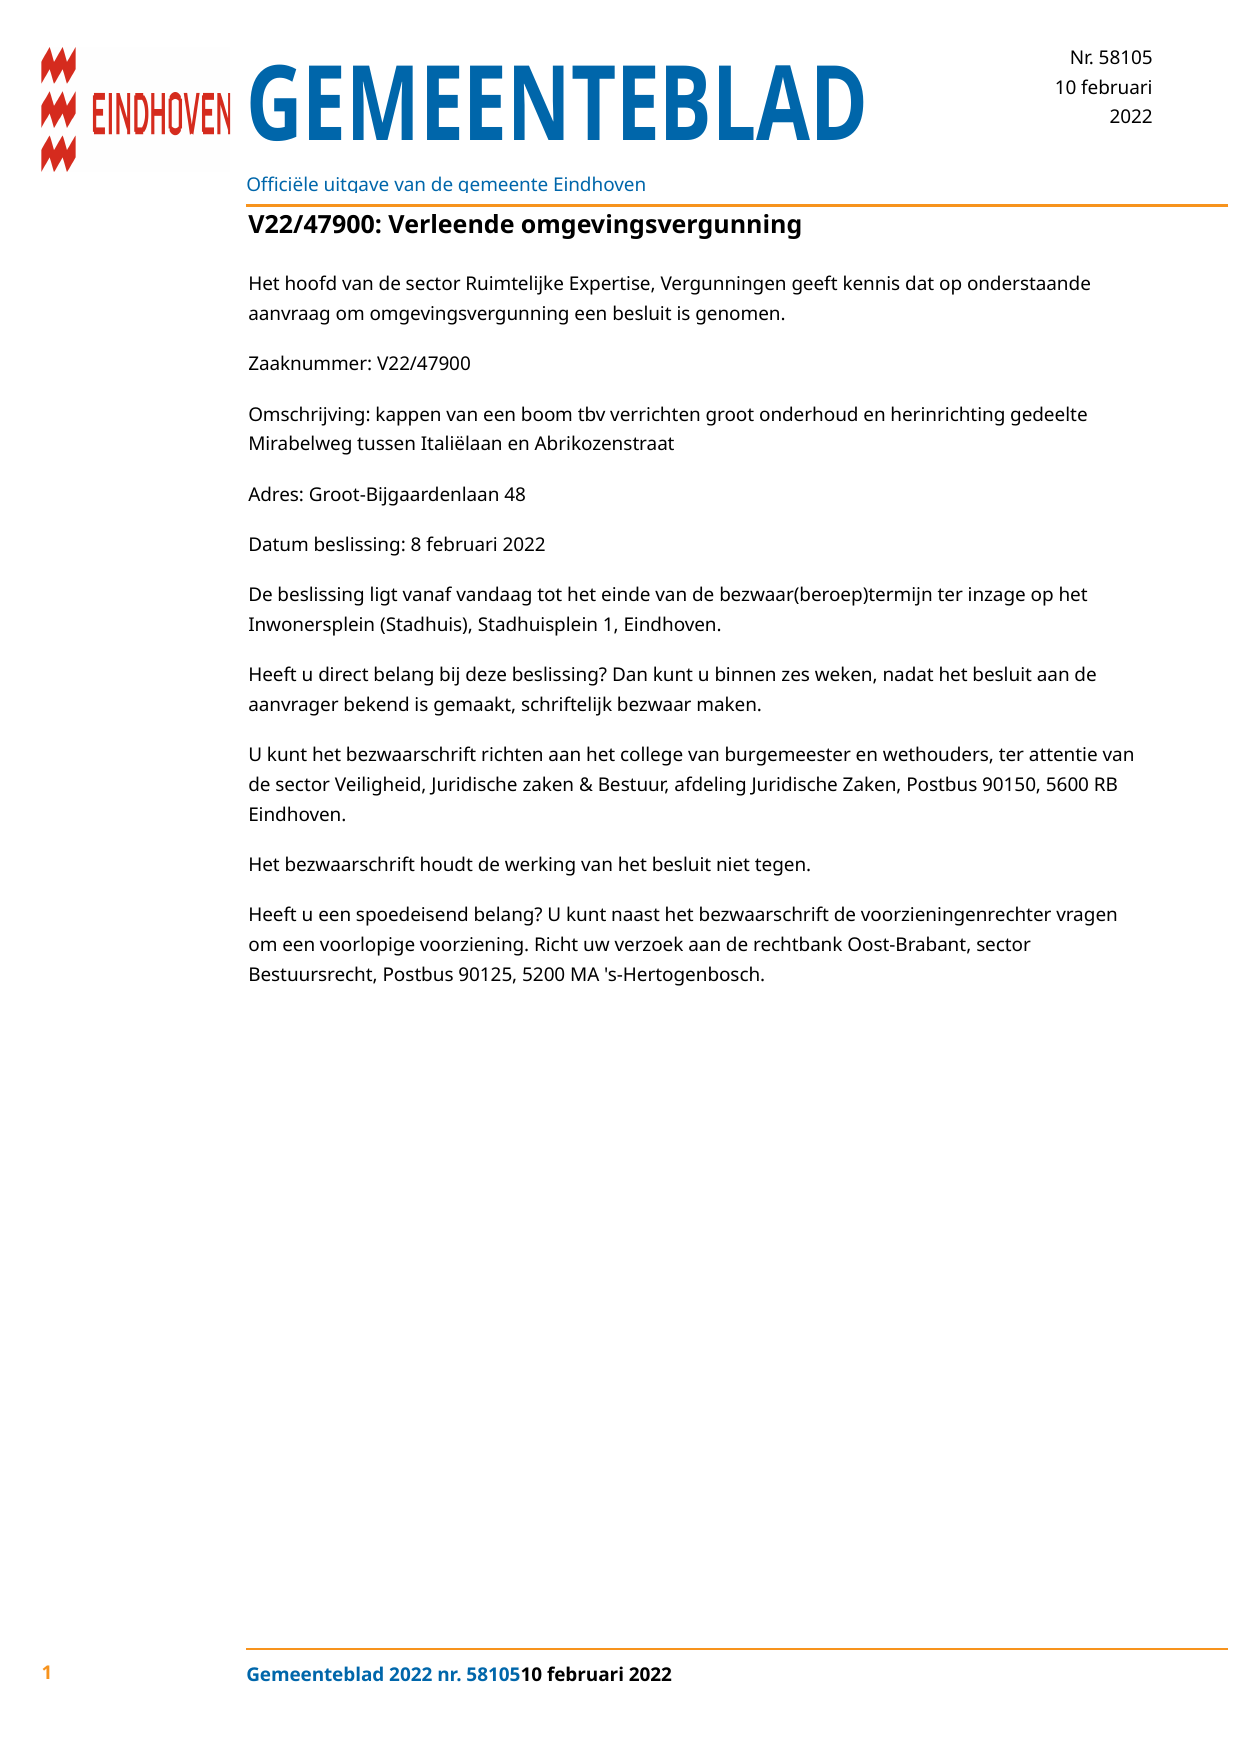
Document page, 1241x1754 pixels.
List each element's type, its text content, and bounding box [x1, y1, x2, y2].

text Heeft u een spoedeisend belang? U kunt naast het bezwaarschrift de voorzieningenrechter vragen om een voorlopige voorziening. Richt uw verzoek aan de rechtbank Oost-Brabant, sector Bestuursrecht, Postbus 90125, 5200 MA 's-Hertogenbosch. [248, 902, 1152, 986]
text Zaaknummer: V22/47900 [248, 350, 1152, 376]
text Heeft u direct belang bij deze beslissing? Dan kunt u binnen zes weken, nadat het besluit aan de aanvrager bekend is gemaakt, schriftelijk bezwaar maken. [248, 662, 1152, 717]
text Datum beslissing: 8 februari 2022 [248, 531, 1152, 557]
text V22/47900: Verleende omgevingsvergunning [248, 207, 1152, 241]
text U kunt het bezwaarschrift richten aan het college van burgemeester en wethouders, ter attentie van de sector Veiligheid, Juridische zaken & Bestuur, afdeling Juridische Zaken, Postbus 90150, 5600 RB Eindhoven. [248, 742, 1152, 826]
text Het bezwaarschrift houdt de werking van het besluit niet tegen. [248, 851, 1152, 877]
text De beslissing ligt vanaf vandaag tot het einde van de bezwaar(beroep)termijn ter inzage op het Inwonersplein (Stadhuis), Stadhuisplein 1, Eindhoven. [248, 582, 1152, 637]
text Het hoofd van de sector Ruimtelijke Expertise, Vergunningen geeft kennis dat op onderstaande aanvraag om omgevingsvergunning een besluit is genomen. [248, 270, 1152, 326]
text Omschrijving: kappen van een boom tbv verrichten groot onderhoud en herinrichting gedeelte Mirabelweg tussen Italiëlaan en Abrikozenstraat [248, 401, 1152, 456]
text Adres: Groot-Bijgaardenlaan 48 [248, 481, 1152, 506]
picture [41, 47, 231, 172]
